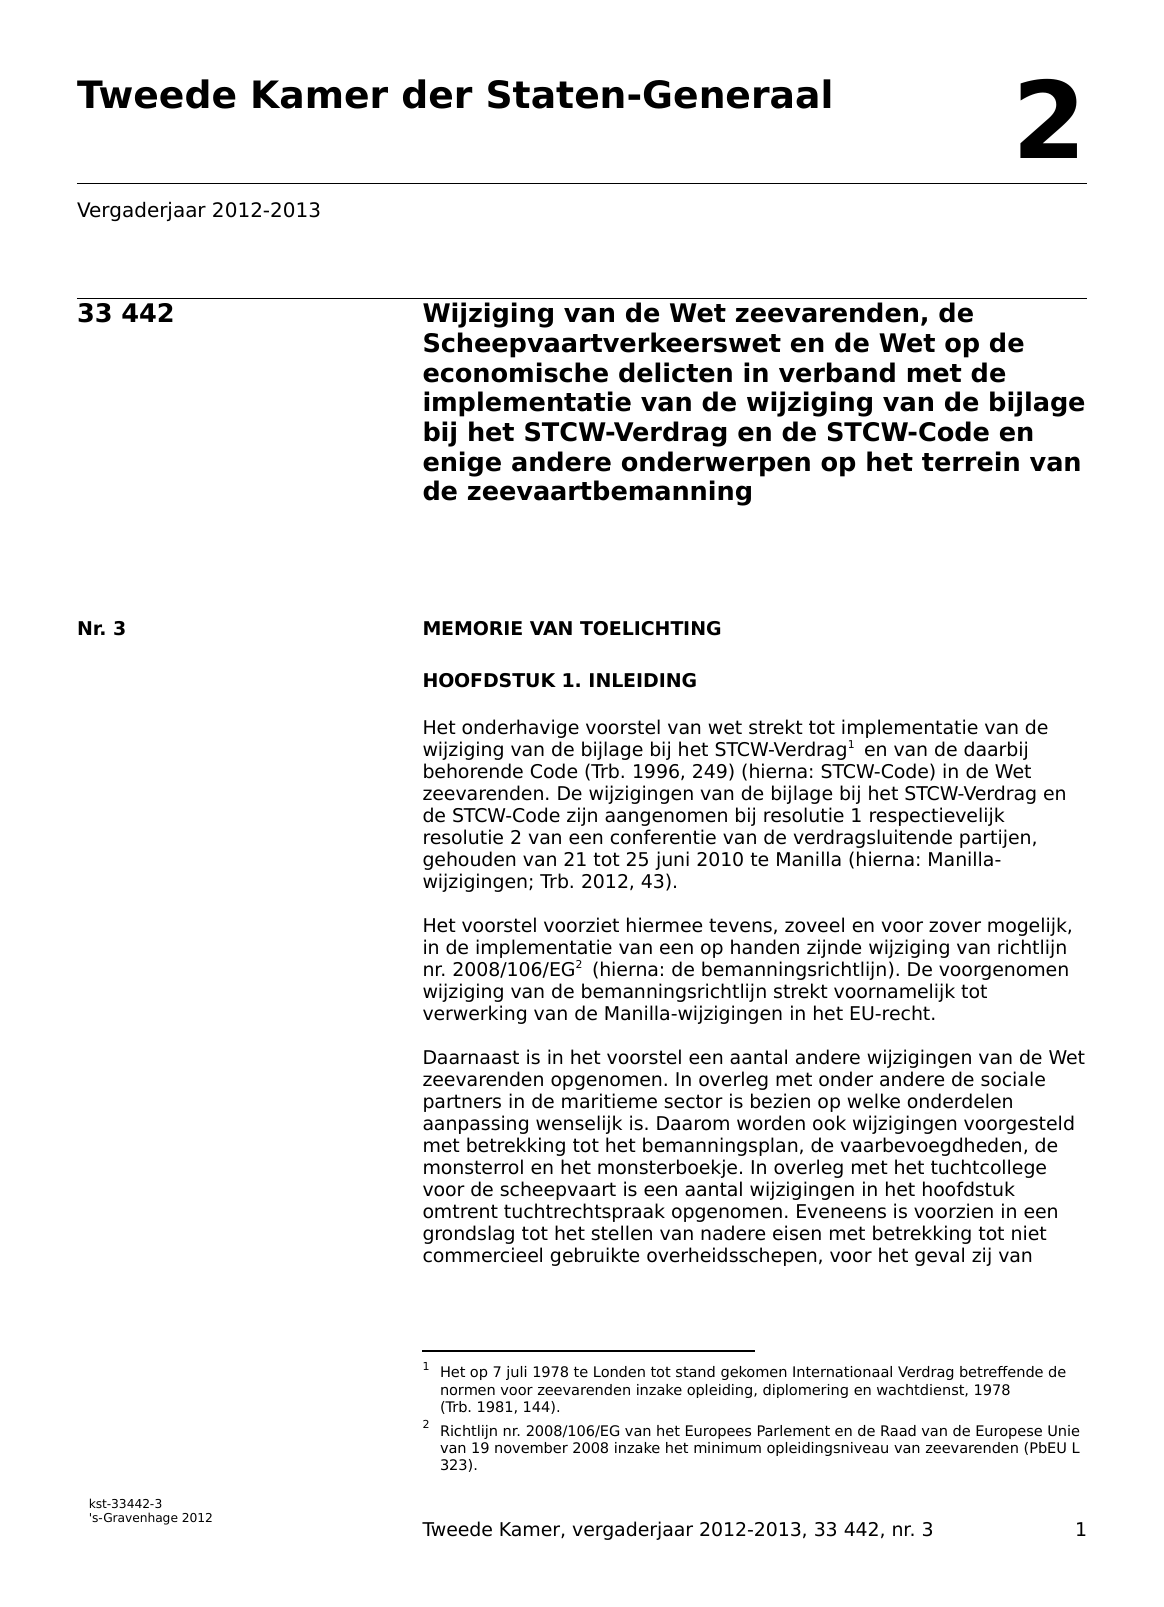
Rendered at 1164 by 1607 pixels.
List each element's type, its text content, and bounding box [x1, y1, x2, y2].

text Daarnaast is in het voorstel een aantal andere wijzigingen van de Wet zeevarenden opgenomen. In overleg met onder andere de sociale partners in de maritieme sector is bezien op welke onderdelen aanpassing wenselijk is. Daarom worden ook wijzigingen voorgesteld met betrekking tot het bemanningsplan, de vaarbevoegdheden, de monsterrol en het monsterboekje. In overleg met het tuchtcollege voor de scheepvaart is een aantal wijzigingen in het hoofdstuk omtrent tuchtrechtspraak opgenomen. Eveneens is voorzien in een grondslag tot het stellen van nadere eisen met betrekking tot niet commercieel gebruikte overheidsschepen, voor het geval zij van [422, 1047, 1087, 1267]
text Richtlijn nr. 2008/106/EG van het Europees Parlement en de Raad van de Europese Unie van 19 november 2008 inzake het minimum opleidingsniveau van zeevarenden (PbEU L 323). [422, 1418, 1087, 1474]
subtitle HOOFDSTUK 1. INLEIDING [422, 670, 1087, 692]
text Het onderhavige voorstel van wet strekt tot implementatie van de wijziging van de bijlage bij het STCW-Verdrag en van de daarbij behorende Code (Trb. 1996, 249) (hierna: STCW-Code) in de Wet zeevarenden. De wijzigingen van de bijlage bij het STCW-Verdrag en de STCW-Code zijn aangenomen bij resolutie 1 respectievelijk resolutie 2 van een conferentie van de verdragsluitende partijen, gehouden van 21 tot 25 juni 2010 te Manilla (hierna: Manilla-wijzigingen; Trb. 2012, 43). [422, 717, 1087, 893]
subtitle 33 442 Wijziging van de Wet zeevarenden, de Scheepvaartverkeerswet en de Wet op de economische delicten in verband met de implementatie van de wijziging van de bijlage bij het STCW-Verdrag en de STCW-Code en enige andere onderwerpen op het terrein van de zeevaartbemanning [77, 299, 1087, 507]
table_header 2 [886, 59, 1087, 183]
text Het op 7 juli 1978 te Londen tot stand gekomen Internationaal Verdrag betreffende de normen voor zeevarenden inzake opleiding, diplomering en wachtdienst, 1978 (Trb. 1981, 144). [422, 1360, 1087, 1416]
table_cell Vergaderjaar 2012-2013 [77, 184, 1087, 298]
table_header Tweede Kamer der Staten-Generaal [77, 59, 886, 183]
text 's-Gravenhage 2012 [88, 1511, 323, 1525]
text kst-33442-3 [88, 1497, 323, 1511]
text Het voorstel voorziet hiermee tevens, zoveel en voor zover mogelijk, in de implementatie van een op handen zijnde wijziging van richtlijn nr. 2008/106/EG (hierna: de bemanningsrichtlijn). De voorgenomen wijziging van de bemanningsrichtlijn strekt voornamelijk tot verwerking van de Manilla-wijzigingen in het EU-recht. [422, 915, 1087, 1025]
subtitle Nr. 3 MEMORIE VAN TOELICHTING [77, 618, 1087, 640]
